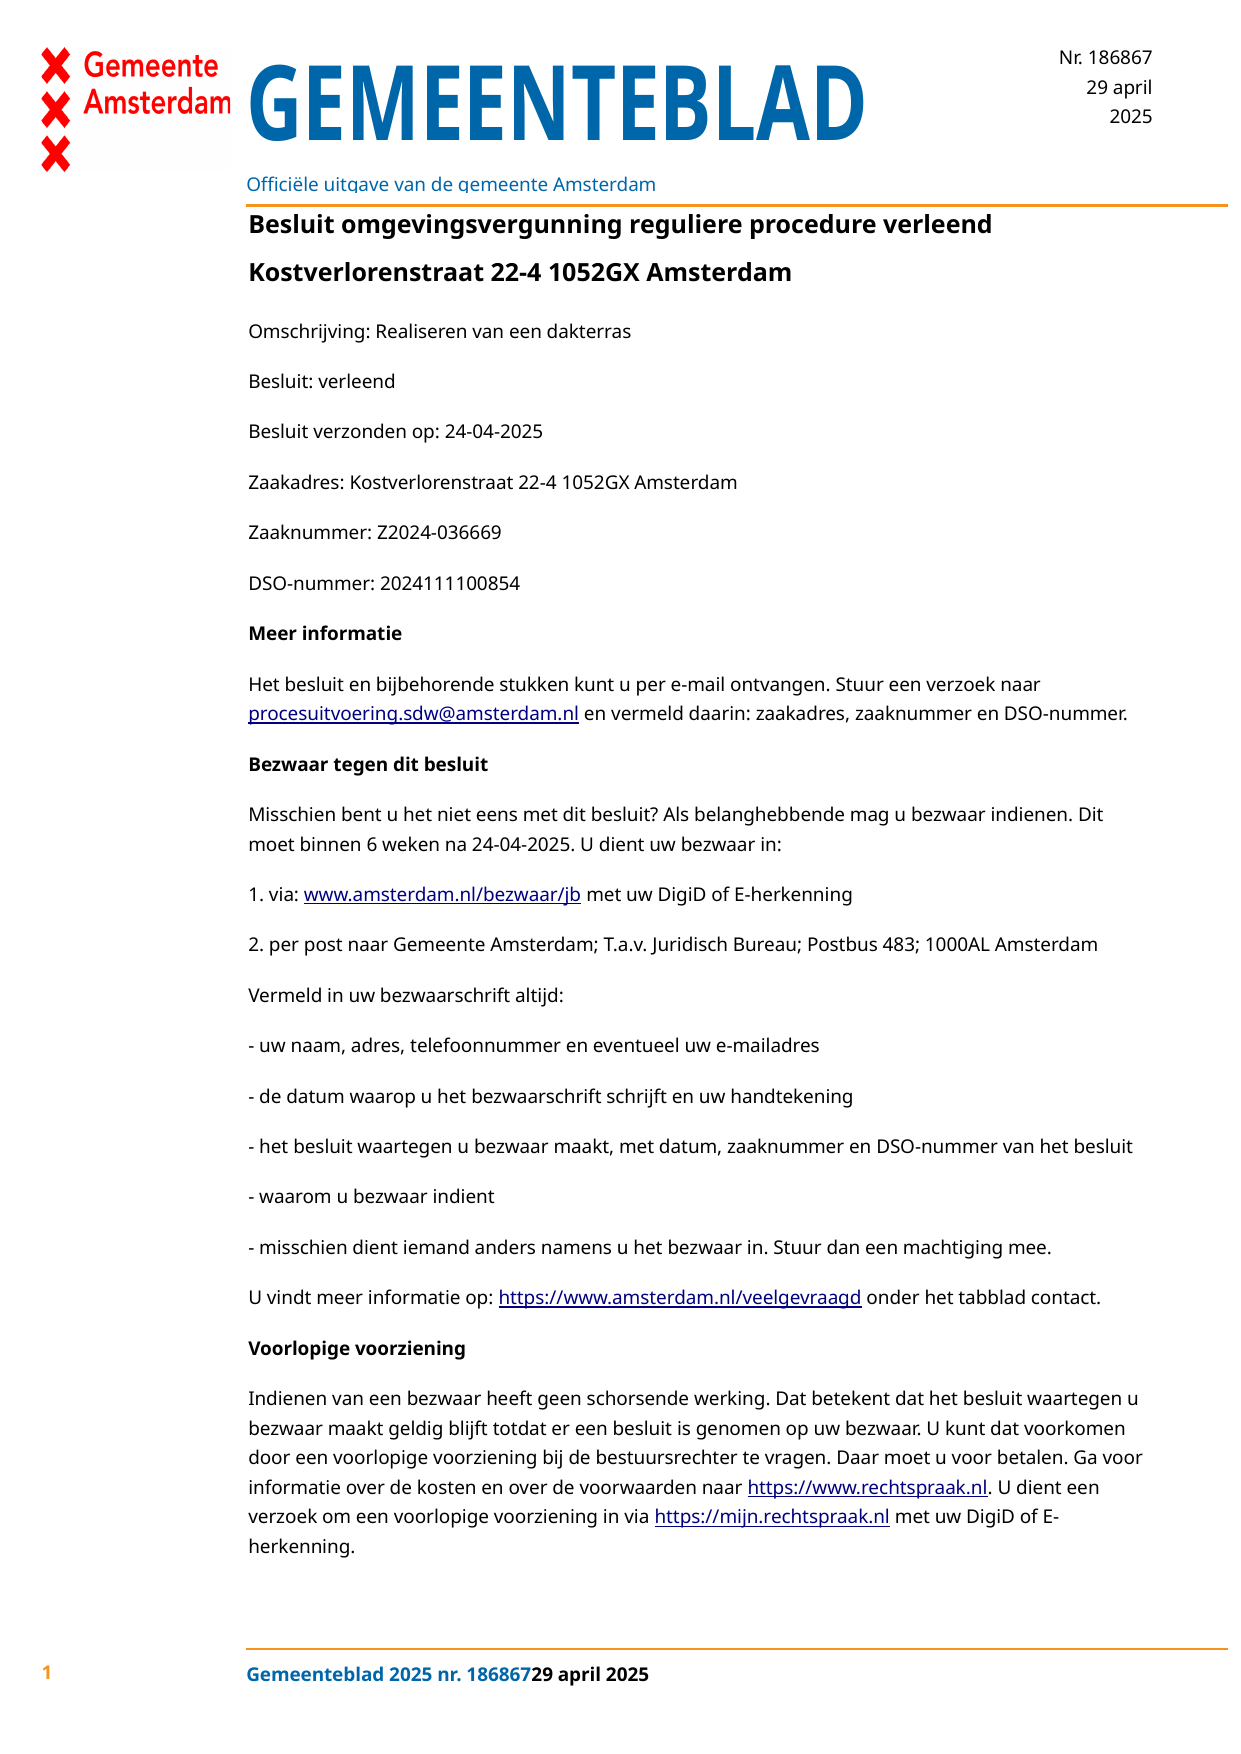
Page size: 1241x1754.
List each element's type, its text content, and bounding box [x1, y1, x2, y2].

text 1. via: www.amsterdam.nl/bezwaar/jb met uw DigiD of E-herkenning [248, 881, 1152, 907]
text Meer informatie [248, 620, 1152, 646]
text Besluit verzonden op: 24-04-2025 [248, 419, 1152, 444]
text U vindt meer informatie op: https://www.amsterdam.nl/veelgevraagd onder het tabblad contact. [248, 1284, 1152, 1310]
text - de datum waarop u het bezwaarschrift schrijft en uw handtekening [248, 1083, 1152, 1109]
text Het besluit en bijbehorende stukken kunt u per e-mail ontvangen. Stuur een verzoek naar procesuitvoering.sdw@amsterdam.nl en vermeld daarin: zaakadres, zaaknummer en DSO-nummer. [248, 671, 1152, 726]
text Vermeld in uw bezwaarschrift altijd: [248, 982, 1152, 1008]
text DSO-nummer: 2024111100854 [248, 570, 1152, 596]
text Zaaknummer: Z2024-036669 [248, 519, 1152, 545]
text Omschrijving: Realiseren van een dakterras [248, 318, 1152, 344]
text Indienen van een bezwaar heeft geen schorsende werking. Dat betekent dat het besluit waartegen u bezwaar maakt geldig blijft totdat er een besluit is genomen op uw bezwaar. U kunt dat voorkomen door een voorlopige voorziening bij de bestuursrechter te vragen. Daar moet u voor betalen. Ga voor informatie over de kosten en over de voorwaarden naar https://www.rechtspraak.nl. U dient een verzoek om een voorlopige voorziening in via https://mijn.rechtspraak.nl met uw DigiD of E-herkenning. [248, 1385, 1152, 1559]
text - het besluit waartegen u bezwaar maakt, met datum, zaaknummer en DSO-nummer van het besluit [248, 1133, 1152, 1159]
text - uw naam, adres, telefoonnummer en eventueel uw e-mailadres [248, 1032, 1152, 1058]
text Voorlopige voorziening [248, 1335, 1152, 1361]
text Besluit omgevingsvergunning reguliere procedure verleend Kostverlorenstraat 22-4 1052GX Amsterdam [248, 207, 1152, 288]
text Zaakadres: Kostverlorenstraat 22-4 1052GX Amsterdam [248, 469, 1152, 495]
text - waarom u bezwaar indient [248, 1184, 1152, 1209]
picture [41, 47, 231, 172]
text Misschien bent u het niet eens met dit besluit? Als belanghebbende mag u bezwaar indienen. Dit moet binnen 6 weken na 24-04-2025. U dient uw bezwaar in: [248, 801, 1152, 857]
text 2. per post naar Gemeente Amsterdam; T.a.v. Juridisch Bureau; Postbus 483; 1000AL Amsterdam [248, 932, 1152, 957]
text Bezwaar tegen dit besluit [248, 751, 1152, 777]
text Besluit: verleend [248, 368, 1152, 394]
text - misschien dient iemand anders namens u het bezwaar in. Stuur dan een machtiging mee. [248, 1234, 1152, 1260]
